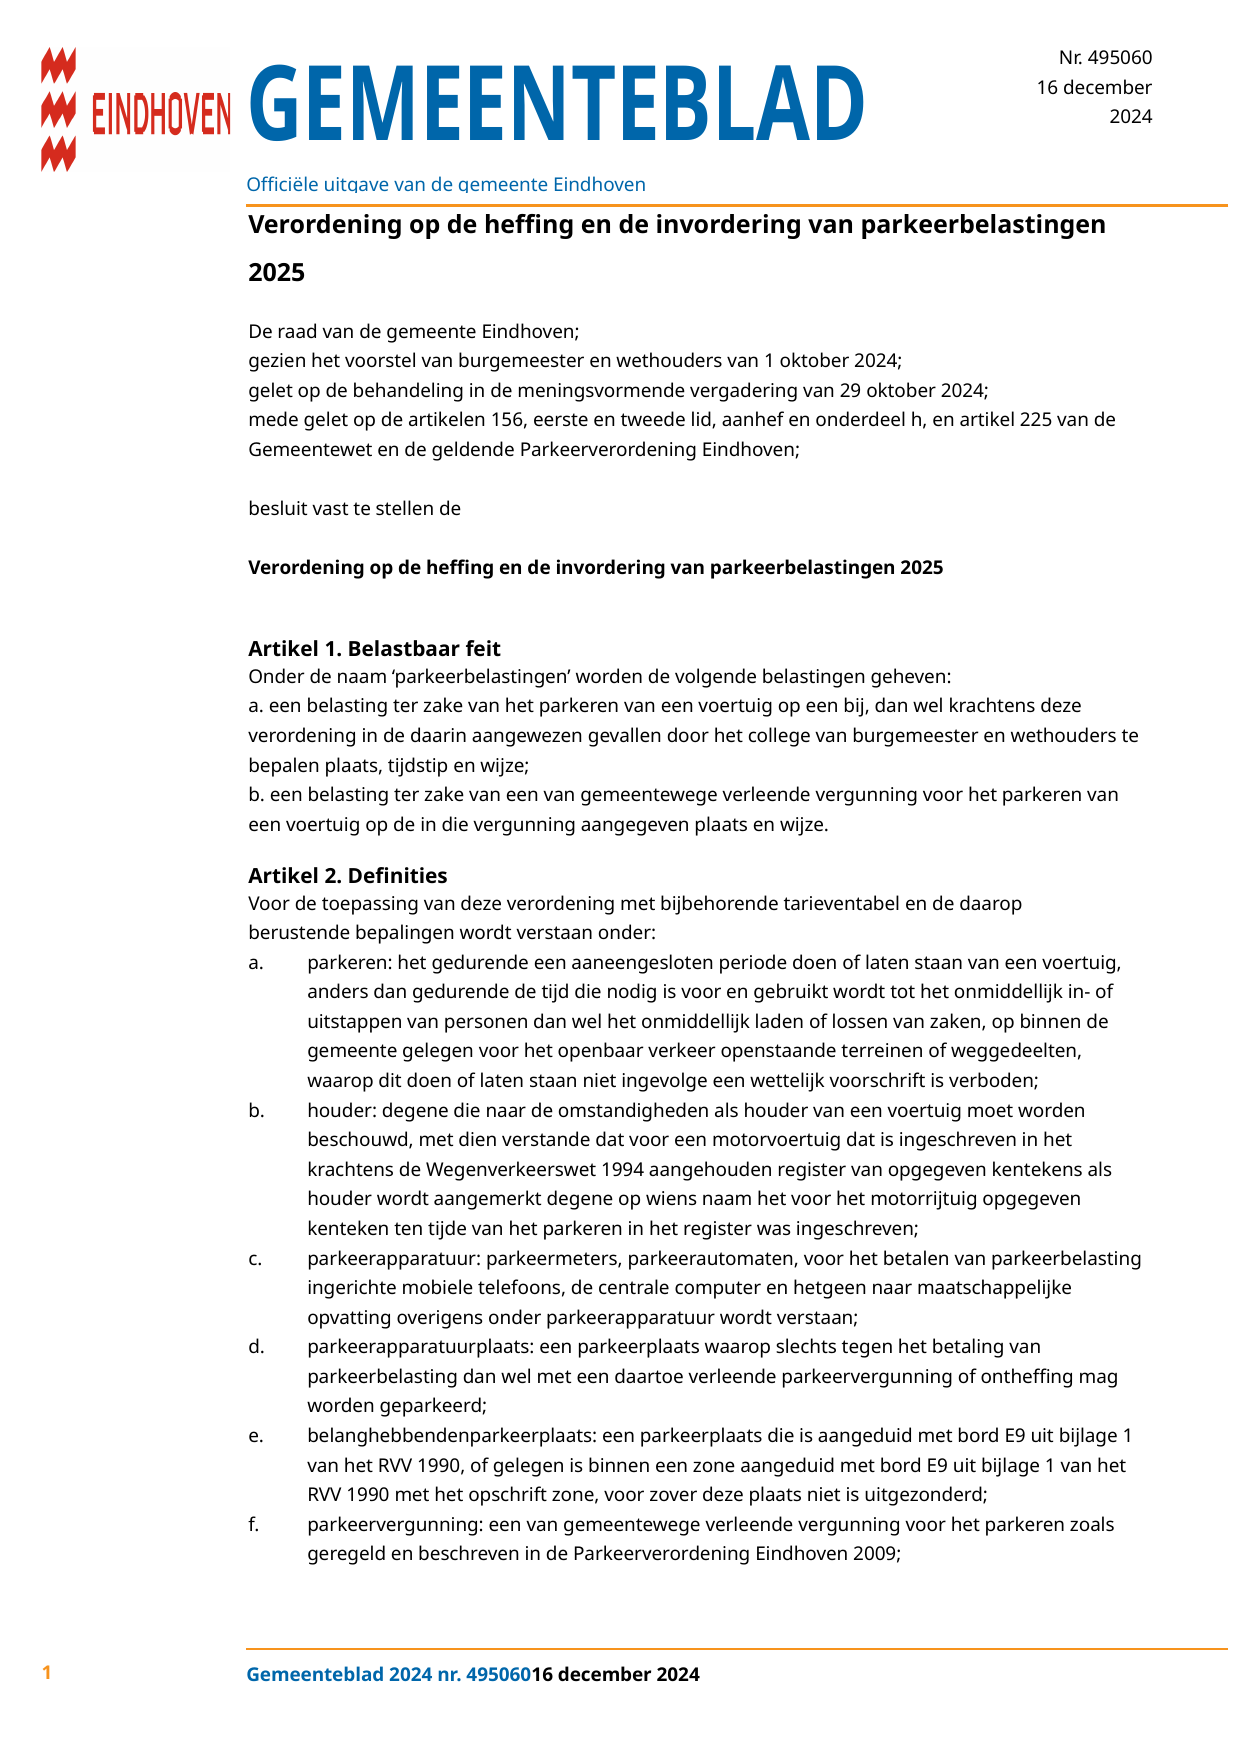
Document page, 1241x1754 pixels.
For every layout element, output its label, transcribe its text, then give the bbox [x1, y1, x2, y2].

text Verordening op de heffing en de invordering van parkeerbelastingen 2025 [248, 554, 1152, 580]
text mede gelet op de artikelen 156, eerste en tweede lid, aanhef en onderdeel h, en artikel 225 van de Gemeentewet en de geldende Parkeerverordening Eindhoven; [248, 407, 1152, 462]
list belanghebbendenparkeerplaats: een parkeerplaats die is aangeduid met bord E9 uit bijlage 1 van het RVV 1990, of gelegen is binnen een zone aangeduid met bord E9 uit bijlage 1 van het RVV 1990 met het opschrift zone, voor zover deze plaats niet is uitgezonderd; [248, 1422, 1152, 1507]
text besluit vast te stellen de [248, 495, 1152, 521]
list parkeervergunning: een van gemeentewege verleende vergunning voor het parkeren zoals geregeld en beschreven in de Parkeerverordening Eindhoven 2009; [248, 1511, 1152, 1566]
text Artikel 1. Belastbaar feit [248, 634, 1152, 663]
text gelet op de behandeling in de meningsvormende vergadering van 29 oktober 2024; [248, 377, 1152, 403]
list parkeerapparatuurplaats: een parkeerplaats waarop slechts tegen het betaling van parkeerbelasting dan wel met een daartoe verleende parkeervergunning of ontheffing mag worden geparkeerd; [248, 1333, 1152, 1418]
list parkeerapparatuur: parkeermeters, parkeerautomaten, voor het betalen van parkeerbelasting ingerichte mobiele telefoons, de centrale computer en hetgeen naar maatschappelijke opvatting overigens onder parkeerapparatuur wordt verstaan; [248, 1245, 1152, 1330]
text Onder de naam ‘parkeerbelastingen’ worden de volgende belastingen geheven: [248, 663, 1152, 689]
text b. een belasting ter zake van een van gemeentewege verleende vergunning voor het parkeren van een voertuig op de in die vergunning aangegeven plaats en wijze. [248, 781, 1152, 837]
text gezien het voorstel van burgemeester en wethouders van 1 oktober 2024; [248, 347, 1152, 373]
list houder: degene die naar de omstandigheden als houder van een voertuig moet worden beschouwd, met dien verstande dat voor een motorvoertuig dat is ingeschreven in het krachtens de Wegenverkeerswet 1994 aangehouden register van opgegeven kentekens als houder wordt aangemerkt degene op wiens naam het voor het motorrijtuig opgegeven kenteken ten tijde van het parkeren in het register was ingeschreven; [248, 1097, 1152, 1241]
text De raad van de gemeente Eindhoven; [248, 318, 1152, 344]
text Artikel 2. Definities [248, 861, 1152, 890]
picture [41, 47, 231, 172]
text Verordening op de heffing en de invordering van parkeerbelastingen 2025 [248, 207, 1152, 288]
text a. een belasting ter zake van het parkeren van een voertuig op een bij, dan wel krachtens deze verordening in de daarin aangewezen gevallen door het college van burgemeester en wethouders te bepalen plaats, tijdstip en wijze; [248, 693, 1152, 777]
text Voor de toepassing van deze verordening met bijbehorende tarieventabel en de daarop berustende bepalingen wordt verstaan onder: [248, 890, 1152, 945]
list parkeren: het gedurende een aaneengesloten periode doen of laten staan van een voertuig, anders dan gedurende de tijd die nodig is voor en gebruikt wordt tot het onmiddellijk in- of uitstappen van personen dan wel het onmiddellijk laden of lossen van zaken, op binnen de gemeente gelegen voor het openbaar verkeer openstaande terreinen of weggedeelten, waarop dit doen of laten staan niet ingevolge een wettelijk voorschrift is verboden; [248, 949, 1152, 1093]
